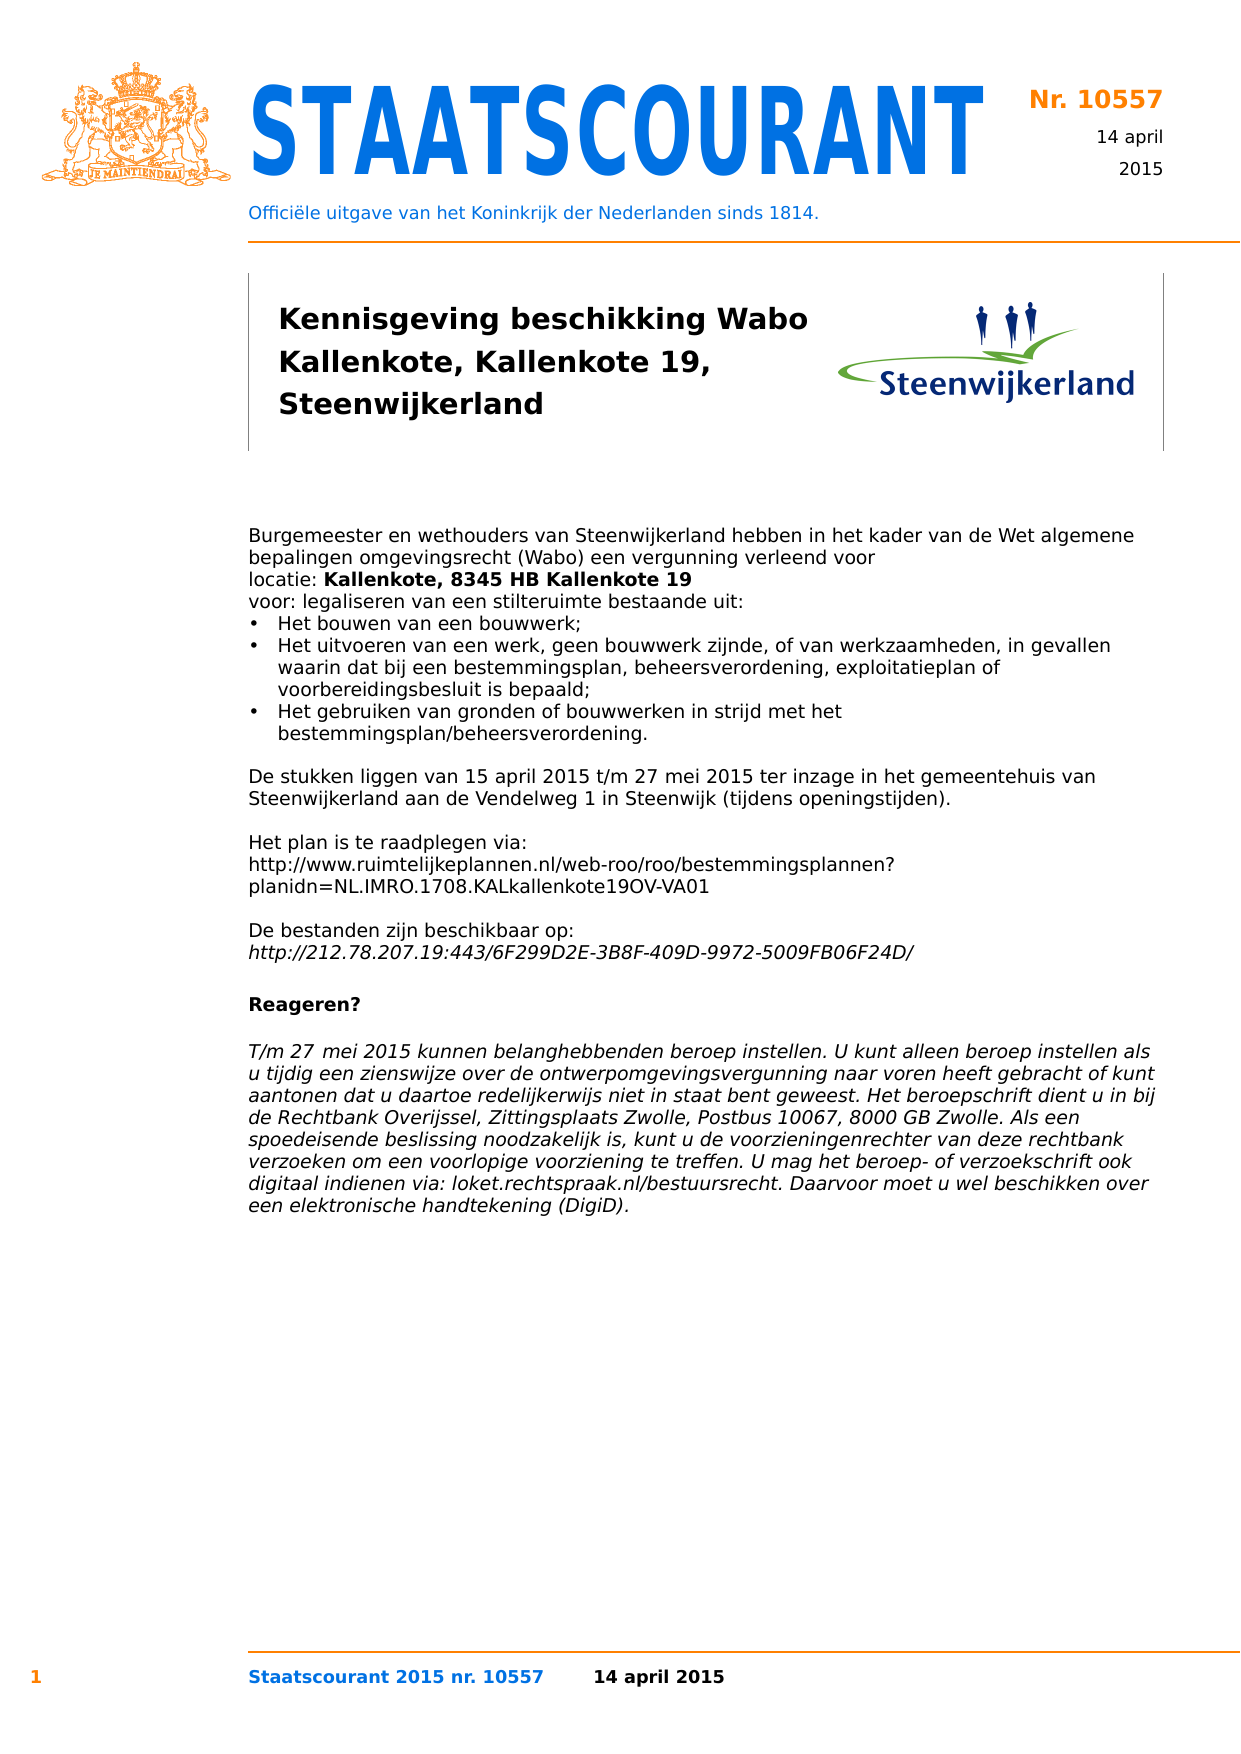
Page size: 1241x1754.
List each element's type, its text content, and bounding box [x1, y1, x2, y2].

text http://www.ruimtelijkeplannen.nl/web-roo/roo/bestemmingsplannen?planidn=NL.IMRO.1708.KALkallenkote19OV-VA01 [248, 854, 1163, 898]
text Het plan is te raadplegen via: [248, 832, 1163, 854]
text De stukken liggen van 15 april 2015 t/m 27 mei 2015 ter inzage in het gemeentehuis van Steenwijkerland aan de Vendelweg 1 in Steenwijk (tijdens openingstijden). [248, 766, 1163, 810]
text voor: legaliseren van een stilteruimte bestaande uit: [248, 591, 1163, 613]
table_header Nr. 10557 [998, 62, 1240, 121]
picture [41, 62, 231, 186]
text T/m 27 mei 2015 kunnen belanghebbenden beroep instellen. U kunt alleen beroep instellen als u tijdig een zienswijze over de ontwerpomgevingsvergunning naar voren heeft gebracht of kunt aantonen dat u daartoe redelijkerwijs niet in staat bent geweest. Het beroepschrift dient u in bij de Rechtbank Overijssel, Zittingsplaats Zwolle, Postbus 10067, 8000 GB Zwolle. Als een spoedeisende beslissing noodzakelijk is, kunt u de voorzieningenrechter van deze rechtbank verzoeken om een voorlopige voorziening te treffen. U mag het beroep- of verzoekschrift ook digitaal indienen via: loket.rechtspraak.nl/bestuursrecht. Daarvoor moet u wel beschikken over een elektronische handtekening (DigiD). [248, 1041, 1163, 1217]
text De bestanden zijn beschikbaar op: [248, 920, 1163, 942]
subtitle Kennisgeving beschikking Wabo Kallenkote, Kallenkote 19, Steenwijkerland [249, 273, 1163, 451]
text • Het gebruiken van gronden of bouwwerken in strijd met het bestemmingsplan/beheersverordening. [248, 701, 1163, 744]
text Burgemeester en wethouders van Steenwijkerland hebben in het kader van de Wet algemene bepalingen omgevingsrecht (Wabo) een vergunning verleend voor [248, 525, 1163, 569]
text locatie: Kallenkote, 8345 HB Kallenkote 19 [248, 569, 1163, 591]
table_header STAATSCOURANT [248, 62, 998, 203]
table_cell 14 april [998, 121, 1240, 153]
picture [838, 302, 1134, 403]
table_header [25, 62, 248, 241]
table_cell Officiële uitgave van het Koninkrijk der Nederlanden sinds 1814. [248, 203, 1240, 241]
text http://212.78.207.19:443/6F299D2E-3B8F-409D-9972-5009FB06F24D/ [248, 942, 1163, 964]
table_cell 2015 [998, 153, 1240, 203]
text • Het uitvoeren van een werk, geen bouwwerk zijnde, of van werkzaamheden, in gevallen waarin dat bij een bestemmingsplan, beheersverordening, exploitatieplan of voorbereidingsbesluit is bepaald; [248, 634, 1163, 701]
subtitle Reageren? [248, 994, 1163, 1016]
text • Het bouwen van een bouwwerk; [248, 613, 1163, 634]
